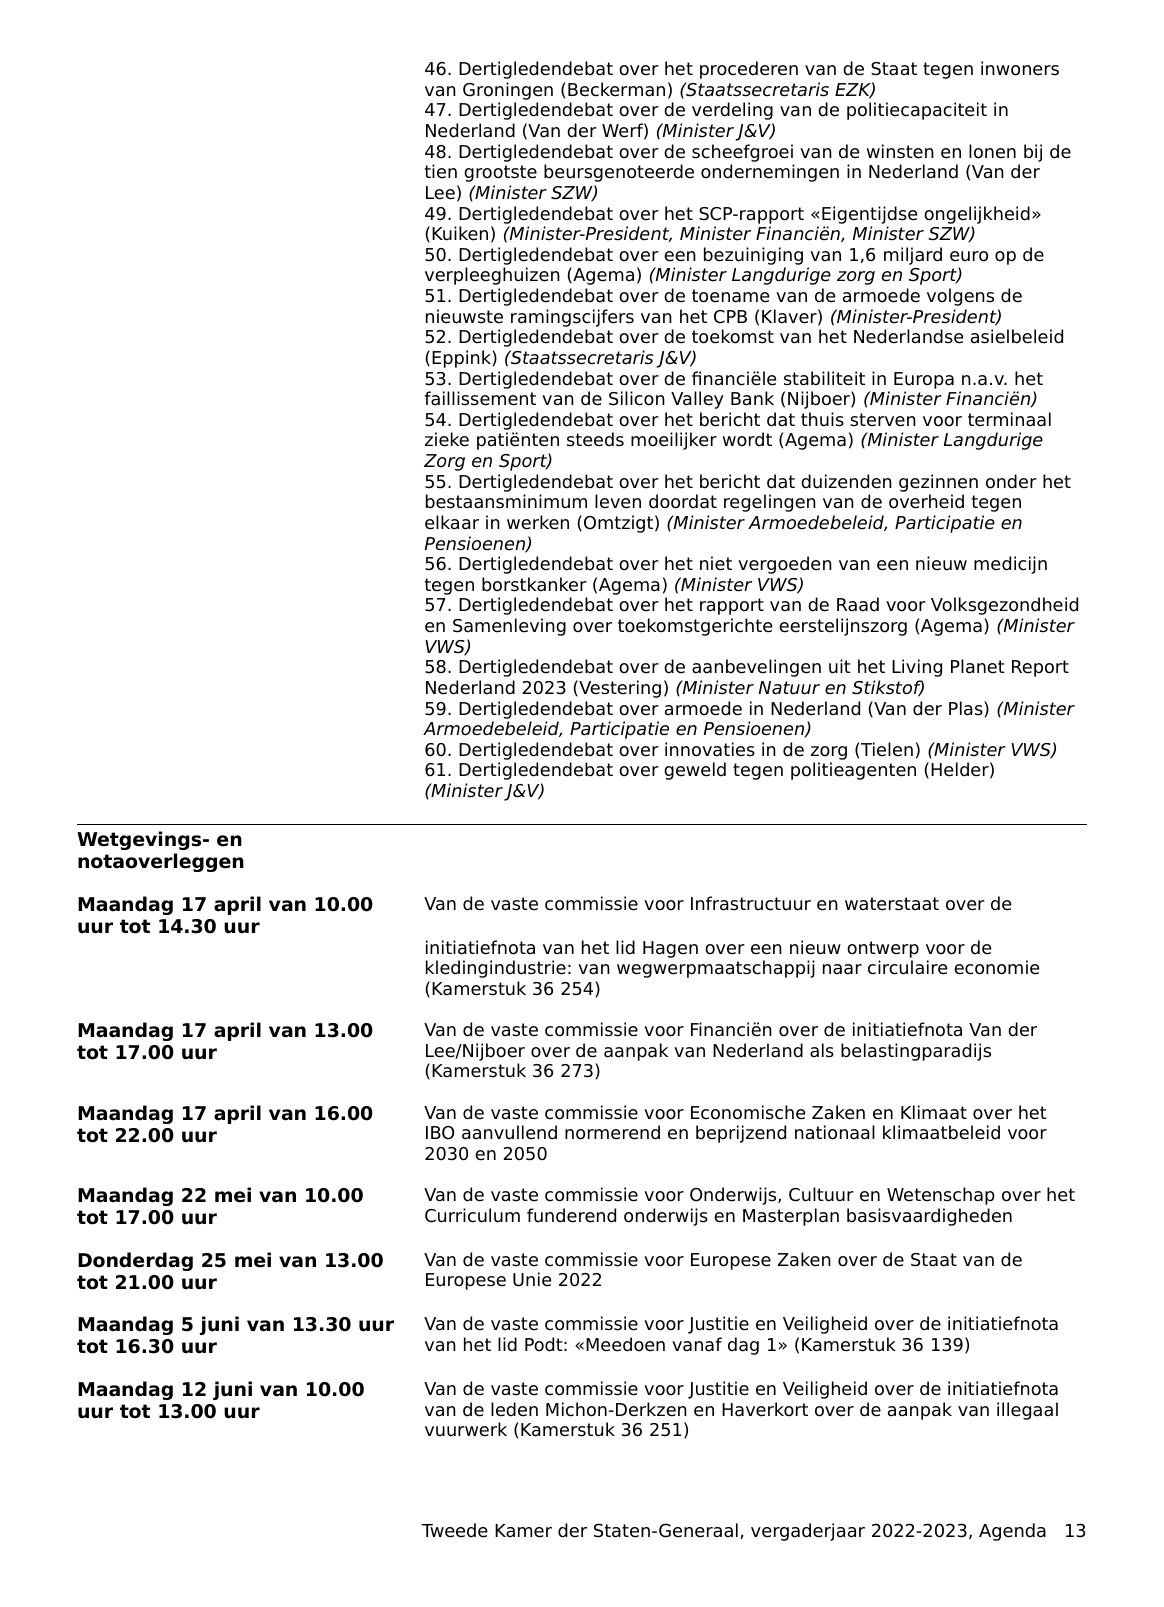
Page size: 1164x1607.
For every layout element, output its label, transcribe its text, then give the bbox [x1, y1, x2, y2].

table_cell [401, 938, 418, 999]
table_cell [77, 204, 401, 245]
table_header [418, 825, 1087, 873]
table_cell Maandag 17 april van 10.00 uur tot 14.30 uur [77, 894, 401, 938]
table_cell [401, 369, 418, 410]
table_cell [77, 100, 401, 142]
table_cell Van de vaste commissie voor Infrastructuur en waterstaat over de [418, 894, 1087, 938]
table_cell 59. Dertigledendebat over armoede in Nederland (Van der Plas) (Minister Armoedebeleid, Participatie en Pensioenen) [418, 699, 1087, 740]
table_cell [401, 1358, 418, 1379]
table_cell Maandag 22 mei van 10.00 tot 17.00 uur [77, 1185, 401, 1229]
table_cell [418, 1000, 1087, 1020]
table_cell [401, 1229, 418, 1250]
table_cell [77, 554, 401, 595]
table_cell [77, 873, 401, 894]
table_header [401, 825, 418, 873]
table_cell [401, 1294, 418, 1314]
table_cell Van de vaste commissie voor Onderwijs, Cultuur en Wetenschap over het Curriculum funderend onderwijs en Masterplan basisvaardigheden [418, 1185, 1087, 1229]
table_cell [77, 1165, 401, 1185]
table_cell 49. Dertigledendebat over het SCP-rapport «Eigentijdse ongelijkheid» (Kuiken) (Minister-President, Minister Financiën, Minister SZW) [418, 204, 1087, 245]
table_cell [77, 938, 401, 999]
table_cell [418, 1358, 1087, 1379]
table_cell 54. Dertigledendebat over het bericht dat thuis sterven voor terminaal zieke patiënten steeds moeilijker wordt (Agema) (Minister Langdurige Zorg en Sport) [418, 410, 1087, 472]
table_cell [401, 327, 418, 368]
table_cell [77, 657, 401, 698]
table_cell Van de vaste commissie voor Europese Zaken over de Staat van de Europese Unie 2022 [418, 1250, 1087, 1294]
table_cell [401, 204, 418, 245]
table_cell initiatiefnota van het lid Hagen over een nieuw ontwerp voor de kledingindustrie: van wegwerpmaatschappij naar circulaire economie (Kamerstuk 36 254) [418, 938, 1087, 999]
table_cell Maandag 12 juni van 10.00 uur tot 13.00 uur [77, 1379, 401, 1441]
table_cell [77, 245, 401, 286]
table_cell Van de vaste commissie voor Financiën over de initiatiefnota Van der Lee/Nijboer over de aanpak van Nederland als belastingparadijs (Kamerstuk 36 273) [418, 1020, 1087, 1082]
table_cell [401, 1185, 418, 1229]
table_cell [77, 740, 401, 760]
table_cell [77, 1441, 401, 1461]
table_cell [418, 1294, 1087, 1314]
table_cell [77, 1082, 401, 1103]
table_header Wetgevings- en notaoverleggen [77, 825, 401, 873]
table_cell 48. Dertigledendebat over de scheefgroei van de winsten en lonen bij de tien grootste beursgenoteerde ondernemingen in Nederland (Van der Lee) (Minister SZW) [418, 142, 1087, 203]
table_cell [77, 142, 401, 203]
table_cell 50. Dertigledendebat over een bezuiniging van 1,6 miljard euro op de verpleeghuizen (Agema) (Minister Langdurige zorg en Sport) [418, 245, 1087, 286]
table_cell [77, 410, 401, 472]
table_cell [401, 740, 418, 760]
table_cell [401, 100, 418, 142]
table_cell Maandag 5 juni van 13.30 uur tot 16.30 uur [77, 1314, 401, 1358]
table_cell [77, 59, 401, 100]
table_cell [401, 1379, 418, 1441]
table_cell [401, 59, 418, 100]
table_cell 55. Dertigledendebat over het bericht dat duizenden gezinnen onder het bestaansminimum leven doordat regelingen van de overheid tegen elkaar in werken (Omtzigt) (Minister Armoedebeleid, Participatie en Pensioenen) [418, 472, 1087, 554]
table_cell [401, 1000, 418, 1020]
table_cell [77, 286, 401, 327]
table_cell 51. Dertigledendebat over de toename van de armoede volgens de nieuwste ramingscijfers van het CPB (Klaver) (Minister-President) [418, 286, 1087, 327]
table_cell [401, 142, 418, 203]
table_cell [77, 1358, 401, 1379]
table_cell [401, 1020, 418, 1082]
table_cell [418, 1229, 1087, 1250]
table_cell [401, 1250, 418, 1294]
table_cell 61. Dertigledendebat over geweld tegen politieagenten (Helder) (Minister J&V) [418, 760, 1087, 802]
table_cell [77, 1294, 401, 1314]
table_cell [401, 1314, 418, 1358]
table_cell [401, 286, 418, 327]
table_cell Van de vaste commissie voor Justitie en Veiligheid over de initiatiefnota van de leden Michon-Derkzen en Haverkort over de aanpak van illegaal vuurwerk (Kamerstuk 36 251) [418, 1379, 1087, 1441]
table_cell [77, 1229, 401, 1250]
table_cell [401, 760, 418, 802]
table_cell Maandag 17 april van 13.00 tot 17.00 uur [77, 1020, 401, 1082]
table_cell [401, 472, 418, 554]
table_cell Van de vaste commissie voor Justitie en Veiligheid over de initiatiefnota van het lid Podt: «Meedoen vanaf dag 1» (Kamerstuk 36 139) [418, 1314, 1087, 1358]
table_cell [77, 327, 401, 368]
table_cell [401, 894, 418, 938]
table_cell [418, 873, 1087, 894]
table_cell 56. Dertigledendebat over het niet vergoeden van een nieuw medicijn tegen borstkanker (Agema) (Minister VWS) [418, 554, 1087, 595]
table_cell [418, 1165, 1087, 1185]
table_cell [401, 245, 418, 286]
table_cell 60. Dertigledendebat over innovaties in de zorg (Tielen) (Minister VWS) [418, 740, 1087, 760]
table_cell 46. Dertigledendebat over het procederen van de Staat tegen inwoners van Groningen (Beckerman) (Staatssecretaris EZK) [418, 59, 1087, 100]
table_cell [401, 1082, 418, 1103]
table_cell [401, 410, 418, 472]
table_cell 58. Dertigledendebat over de aanbevelingen uit het Living Planet Report Nederland 2023 (Vestering) (Minister Natuur en Stikstof) [418, 657, 1087, 698]
table_cell Donderdag 25 mei van 13.00 tot 21.00 uur [77, 1250, 401, 1294]
table_cell Maandag 17 april van 16.00 tot 22.00 uur [77, 1103, 401, 1164]
table_cell [77, 369, 401, 410]
table_cell [77, 699, 401, 740]
table_cell [401, 554, 418, 595]
table_cell 53. Dertigledendebat over de financiële stabiliteit in Europa n.a.v. het faillissement van de Silicon Valley Bank (Nijboer) (Minister Financiën) [418, 369, 1087, 410]
table_cell [77, 472, 401, 554]
table_cell [401, 1103, 418, 1164]
table_cell 52. Dertigledendebat over de toekomst van het Nederlandse asielbeleid (Eppink) (Staatssecretaris J&V) [418, 327, 1087, 368]
table_cell [401, 1441, 418, 1461]
table_cell [77, 595, 401, 657]
table_cell [401, 657, 418, 698]
table_cell 57. Dertigledendebat over het rapport van de Raad voor Volksgezondheid en Samenleving over toekomstgerichte eerstelijnszorg (Agema) (Minister VWS) [418, 595, 1087, 657]
table_cell [77, 760, 401, 802]
table_cell [401, 595, 418, 657]
table_cell [401, 873, 418, 894]
table_cell [401, 1165, 418, 1185]
table_cell [401, 699, 418, 740]
table_cell 47. Dertigledendebat over de verdeling van de politiecapaciteit in Nederland (Van der Werf) (Minister J&V) [418, 100, 1087, 142]
table_cell Van de vaste commissie voor Economische Zaken en Klimaat over het IBO aanvullend normerend en beprijzend nationaal klimaatbeleid voor 2030 en 2050 [418, 1103, 1087, 1164]
table_cell [418, 1082, 1087, 1103]
table_cell [77, 1000, 401, 1020]
table_cell [418, 1441, 1087, 1461]
